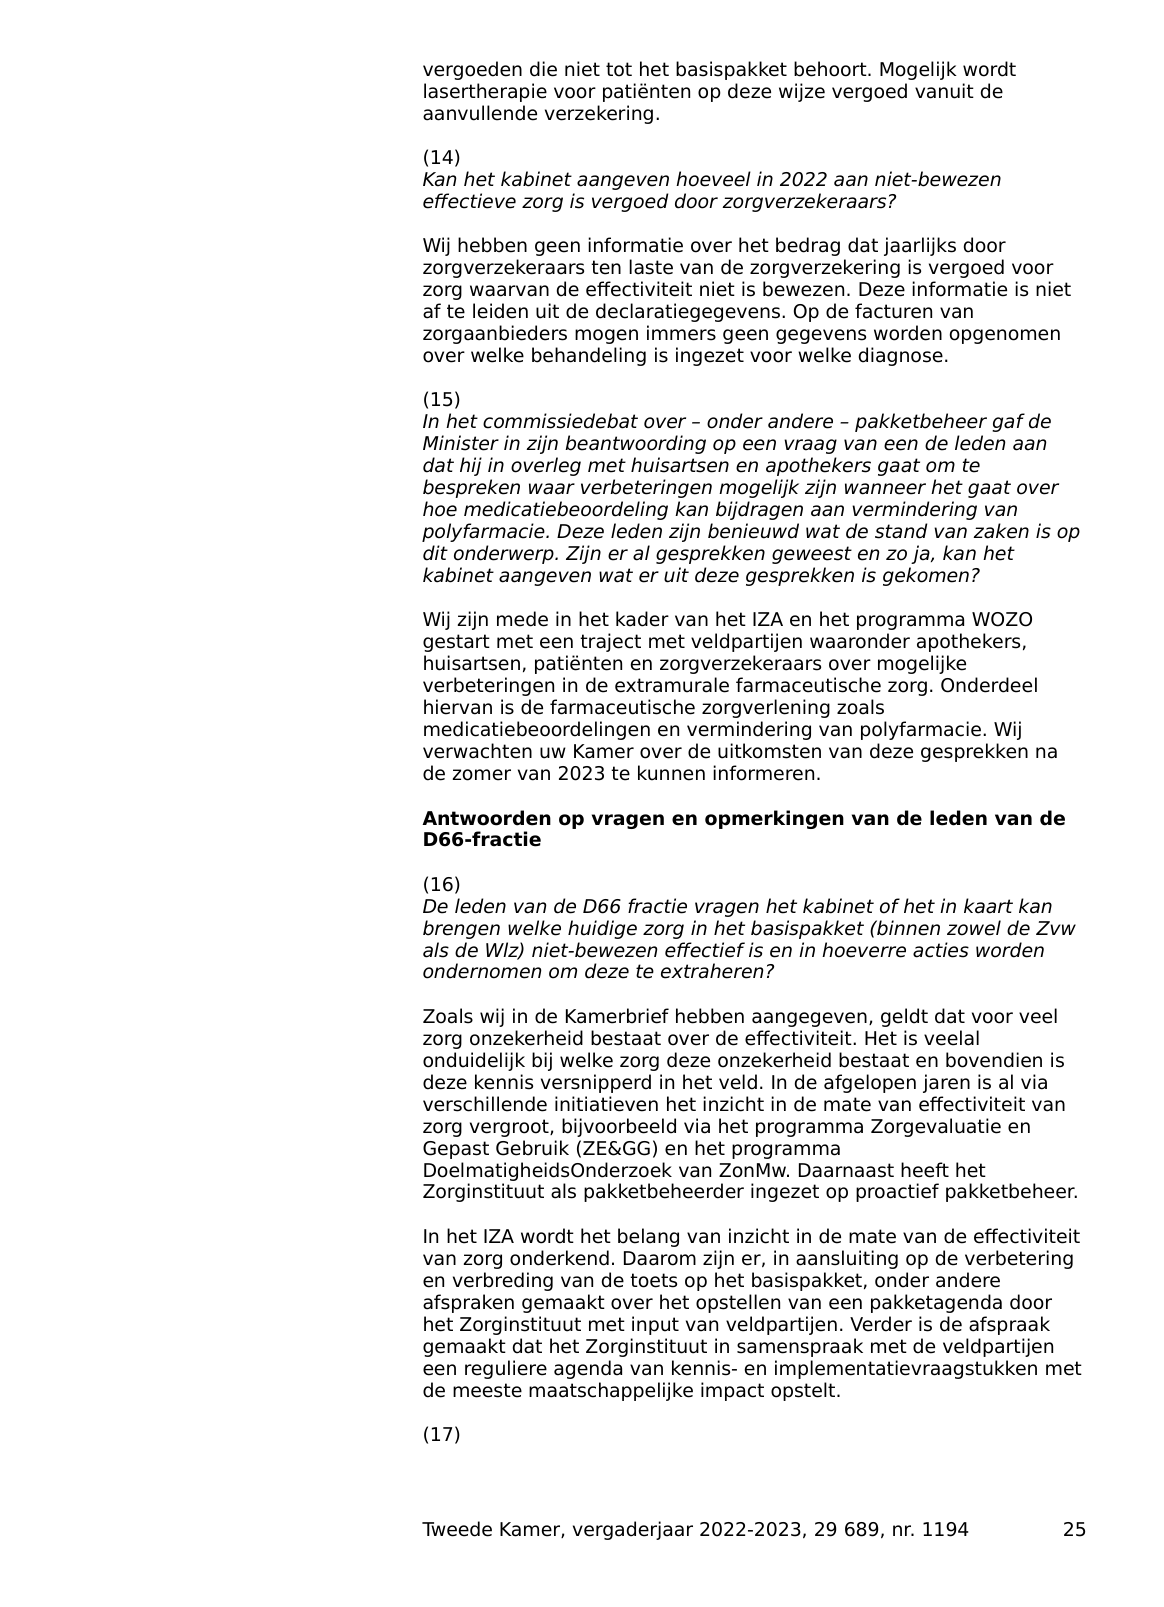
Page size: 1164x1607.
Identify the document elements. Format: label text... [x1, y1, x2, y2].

text Zoals wij in de Kamerbrief hebben aangegeven, geldt dat voor veel zorg onzekerheid bestaat over de effectiviteit. Het is veelal onduidelijk bij welke zorg deze onzekerheid bestaat en bovendien is deze kennis versnipperd in het veld. In de afgelopen jaren is al via verschillende initiatieven het inzicht in de mate van effectiviteit van zorg vergroot, bijvoorbeeld via het programma Zorgevaluatie en Gepast Gebruik (ZE&GG) en het programma DoelmatigheidsOnderzoek van ZonMw. Daarnaast heeft het Zorginstituut als pakketbeheerder ingezet op proactief pakketbeheer. [422, 1006, 1087, 1203]
text In het commissiedebat over – onder andere – pakketbeheer gaf de Minister in zijn beantwoording op een vraag van een de leden aan dat hij in overleg met huisartsen en apothekers gaat om te bespreken waar verbeteringen mogelijk zijn wanneer het gaat over hoe medicatiebeoordeling kan bijdragen aan vermindering van polyfarmacie. Deze leden zijn benieuwd wat de stand van zaken is op dit onderwerp. Zijn er al gesprekken geweest en zo ja, kan het kabinet aangeven wat er uit deze gesprekken is gekomen? [422, 411, 1087, 587]
subtitle Antwoorden op vragen en opmerkingen van de leden van de D66-fractie [422, 807, 1087, 851]
text Wij hebben geen informatie over het bedrag dat jaarlijks door zorgverzekeraars ten laste van de zorgverzekering is vergoed voor zorg waarvan de effectiviteit niet is bewezen. Deze informatie is niet af te leiden uit de declaratiegegevens. Op de facturen van zorgaanbieders mogen immers geen gegevens worden opgenomen over welke behandeling is ingezet voor welke diagnose. [422, 235, 1087, 367]
text De leden van de D66 fractie vragen het kabinet of het in kaart kan brengen welke huidige zorg in het basispakket (binnen zowel de Zvw als de Wlz) niet-bewezen effectief is en in hoeverre acties worden ondernomen om deze te extraheren? [422, 896, 1087, 983]
text (16) [422, 873, 1087, 896]
text Kan het kabinet aangeven hoeveel in 2022 aan niet-bewezen effectieve zorg is vergoed door zorgverzekeraars? [422, 169, 1087, 213]
text Wij zijn mede in het kader van het IZA en het programma WOZO gestart met een traject met veldpartijen waaronder apothekers, huisartsen, patiënten en zorgverzekeraars over mogelijke verbeteringen in de extramurale farmaceutische zorg. Onderdeel hiervan is de farmaceutische zorgverlening zoals medicatiebeoordelingen en vermindering van polyfarmacie. Wij verwachten uw Kamer over de uitkomsten van deze gesprekken na de zomer van 2023 te kunnen informeren. [422, 609, 1087, 785]
text (15) [422, 389, 1087, 411]
text In het IZA wordt het belang van inzicht in de mate van de effectiviteit van zorg onderkend. Daarom zijn er, in aansluiting op de verbetering en verbreding van de toets op het basispakket, onder andere afspraken gemaakt over het opstellen van een pakketagenda door het Zorginstituut met input van veldpartijen. Verder is de afspraak gemaakt dat het Zorginstituut in samenspraak met de veldpartijen een reguliere agenda van kennis- en implementatievraagstukken met de meeste maatschappelijke impact opstelt. [422, 1226, 1087, 1401]
text vergoeden die niet tot het basispakket behoort. Mogelijk wordt lasertherapie voor patiënten op deze wijze vergoed vanuit de aanvullende verzekering. [422, 59, 1087, 125]
text (17) [422, 1424, 1087, 1446]
text (14) [422, 147, 1087, 169]
